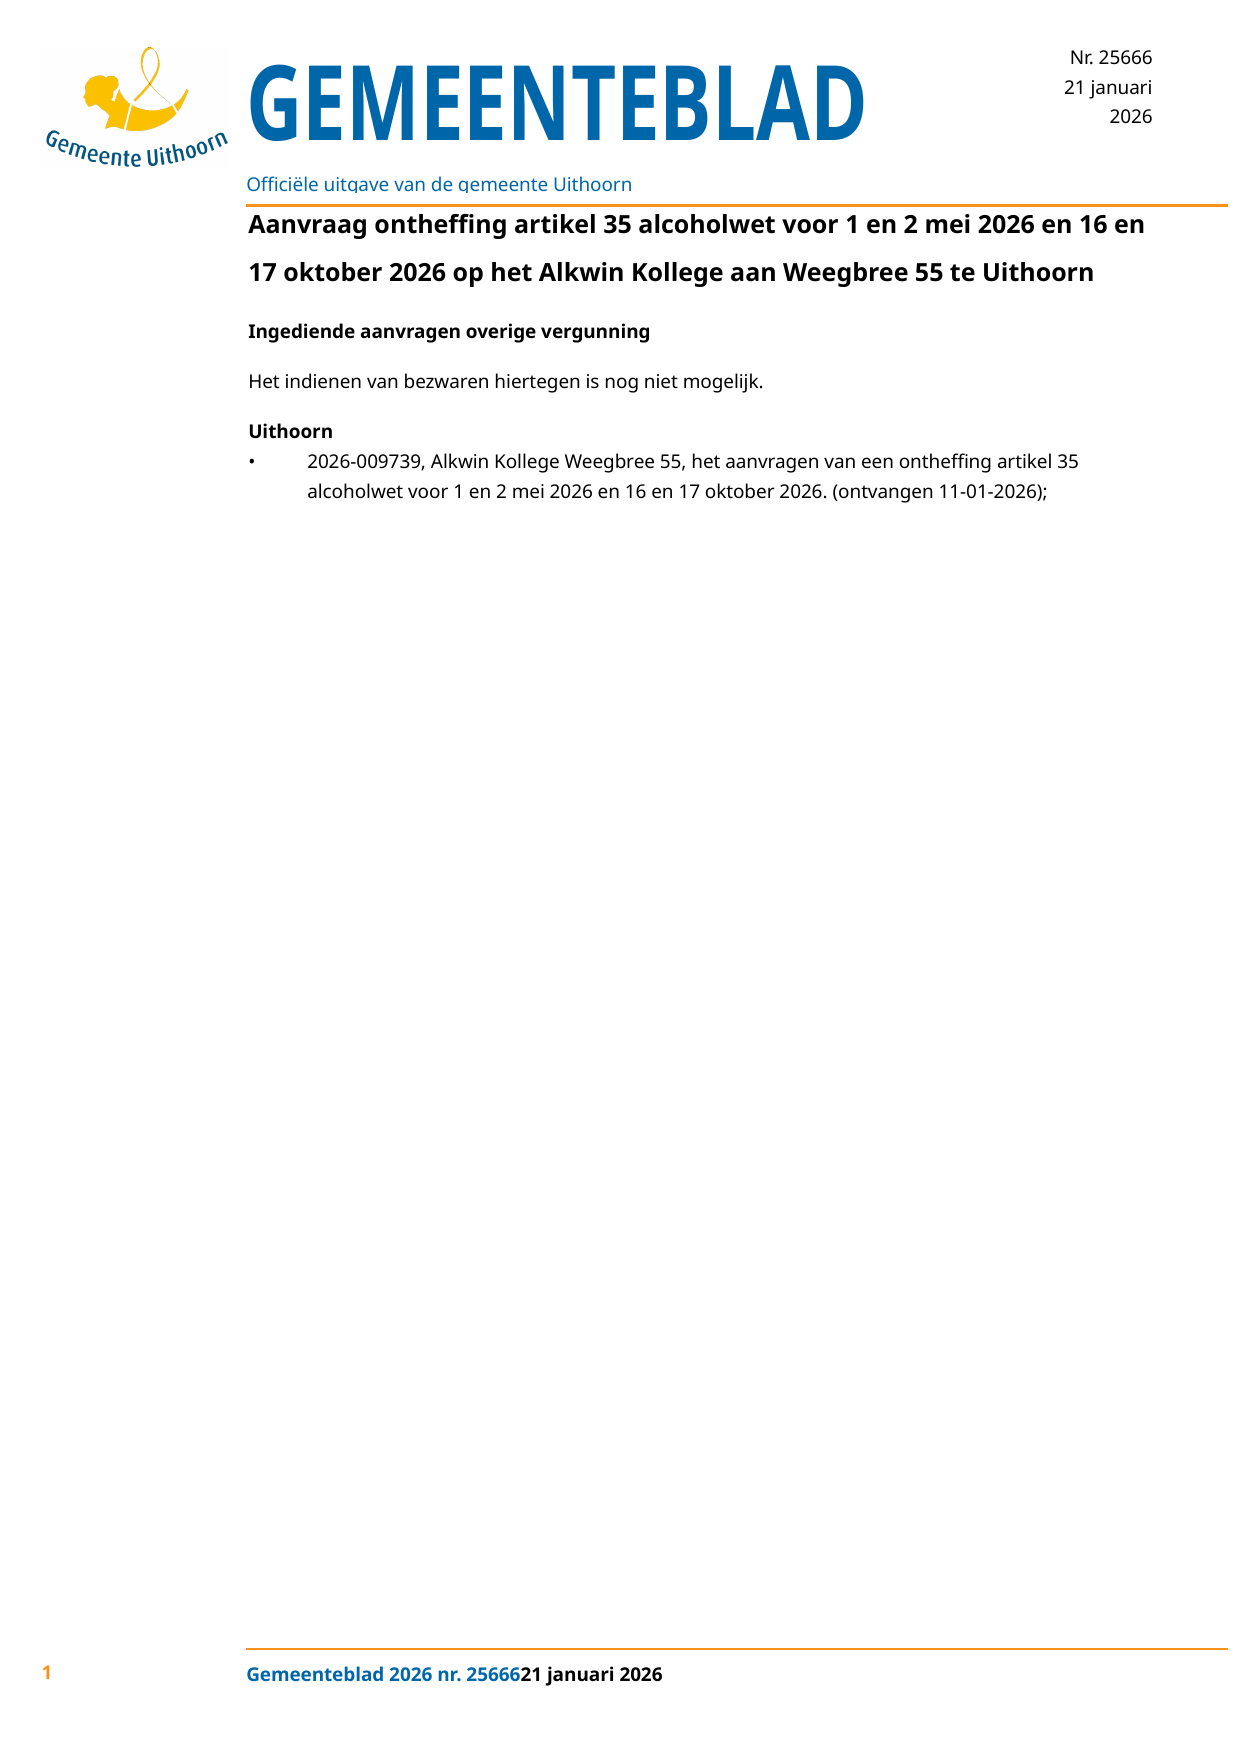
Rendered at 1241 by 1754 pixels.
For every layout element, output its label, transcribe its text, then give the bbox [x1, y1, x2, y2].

picture [41, 47, 231, 172]
list 2026-009739, Alkwin Kollege Weegbree 55, het aanvragen van een ontheffing artikel 35 alcoholwet voor 1 en 2 mei 2026 en 16 en 17 oktober 2026. (ontvangen 11-01-2026); [248, 448, 1152, 504]
text Het indienen van bezwaren hiertegen is nog niet mogelijk. [248, 368, 1152, 394]
text Ingediende aanvragen overige vergunning [248, 318, 1152, 344]
text Uithoorn [248, 419, 1152, 444]
text Aanvraag ontheffing artikel 35 alcoholwet voor 1 en 2 mei 2026 en 16 en 17 oktober 2026 op het Alkwin Kollege aan Weegbree 55 te Uithoorn [248, 207, 1152, 288]
